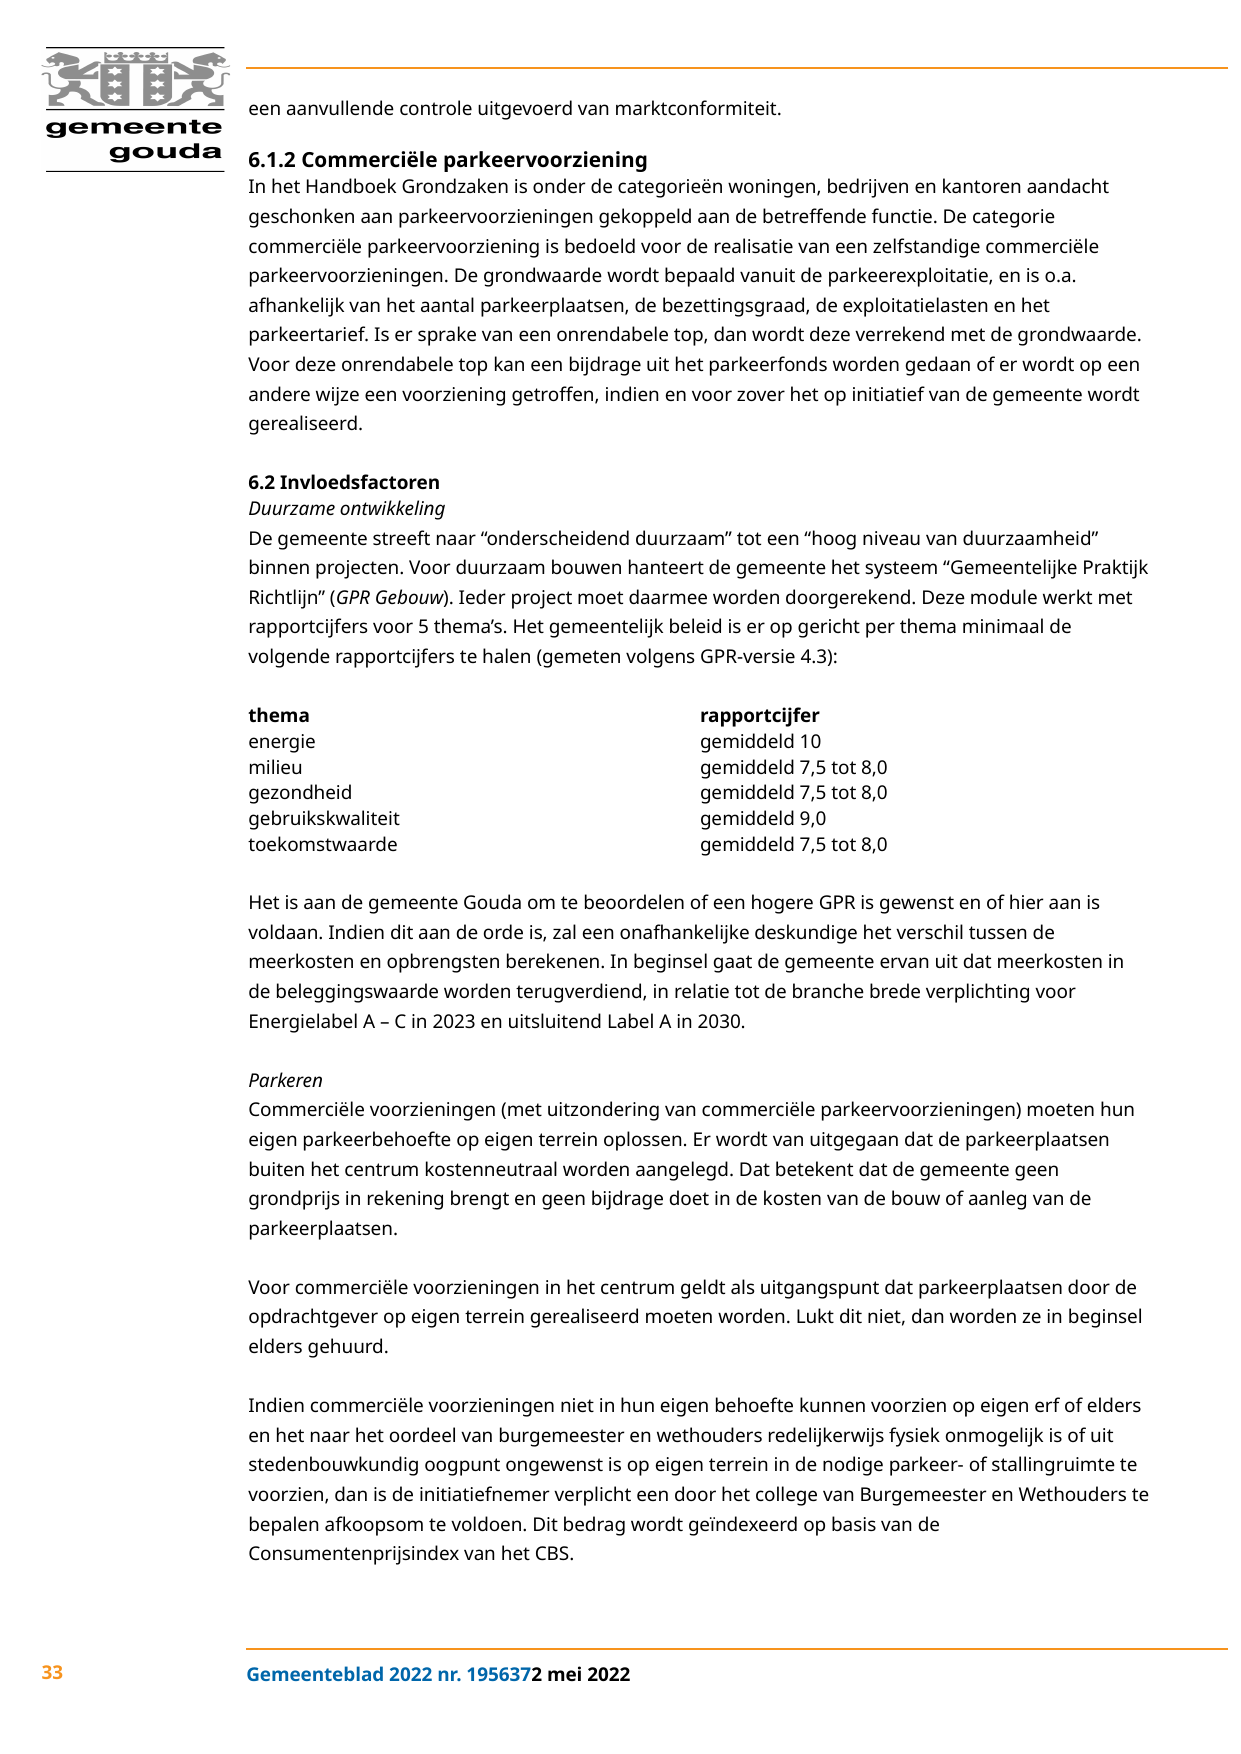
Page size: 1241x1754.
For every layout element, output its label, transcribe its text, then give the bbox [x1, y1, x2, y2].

text Commerciële voorzieningen (met uitzondering van commerciële parkeervoorzieningen) moeten hun eigen parkeerbehoefte op eigen terrein oplossen. Er wordt van uitgegaan dat de parkeerplaatsen buiten het centrum kostenneutraal worden aangelegd. Dat betekent dat de gemeente geen grondprijs in rekening brengt en geen bijdrage doet in de kosten van de bouw of aanleg van de parkeerplaatsen. [248, 1097, 1152, 1241]
table_cell gemiddeld 7,5 tot 8,0 [700, 831, 1152, 857]
table_cell gemiddeld 10 [700, 728, 1152, 754]
text 6.1.2 Commerciële parkeervoorziening [248, 145, 1152, 174]
text Duurzame ontwikkeling [248, 495, 1152, 521]
text De gemeente streeft naar “onderscheidend duurzaam” tot een “hoog niveau van duurzaamheid” binnen projecten. Voor duurzaam bouwen hanteert de gemeente het systeem “Gemeentelijke Praktijk Richtlijn” (GPR Gebouw). Ieder project moet daarmee worden doorgerekend. Deze module werkt met rapportcijfers voor 5 thema’s. Het gemeentelijk beleid is er op gericht per thema minimaal de volgende rapportcijfers te halen (gemeten volgens GPR-versie 4.3): [248, 525, 1152, 669]
text Indien commerciële voorzieningen niet in hun eigen behoefte kunnen voorzien op eigen erf of elders en het naar het oordeel van burgemeester en wethouders redelijkerwijs fysiek onmogelijk is of uit stedenbouwkundig oogpunt ongewenst is op eigen terrein in de nodige parkeer- of stallingruimte te voorzien, dan is de initiatiefnemer verplicht een door het college van Burgemeester en Wethouders te bepalen afkoopsom te voldoen. Dit bedrag wordt geïndexeerd op basis van de Consumentenprijsindex van het CBS. [248, 1392, 1152, 1566]
table_cell gemiddeld 7,5 tot 8,0 [700, 754, 1152, 779]
table_cell gezondheid [248, 780, 700, 805]
table_header thema [248, 703, 700, 728]
picture [41, 47, 231, 172]
table_cell toekomstwaarde [248, 831, 700, 857]
table_cell gemiddeld 7,5 tot 8,0 [700, 780, 1152, 805]
table_header rapportcijfer [700, 703, 1152, 728]
text 6.2 Invloedsfactoren [248, 469, 1152, 495]
table_cell gebruikskwaliteit [248, 805, 700, 831]
text Voor commerciële voorzieningen in het centrum geldt als uitgangspunt dat parkeerplaatsen door de opdrachtgever op eigen terrein gerealiseerd moeten worden. Lukt dit niet, dan worden ze in beginsel elders gehuurd. [248, 1274, 1152, 1359]
text In het Handboek Grondzaken is onder de categorieën woningen, bedrijven en kantoren aandacht geschonken aan parkeervoorzieningen gekoppeld aan de betreffende functie. De categorie commerciële parkeervoorziening is bedoeld voor de realisatie van een zelfstandige commerciële parkeervoorzieningen. De grondwaarde wordt bepaald vanuit de parkeerexploitatie, en is o.a. afhankelijk van het aantal parkeerplaatsen, de bezettingsgraad, de exploitatielasten en het parkeertarief. Is er sprake van een onrendabele top, dan wordt deze verrekend met de grondwaarde. Voor deze onrendabele top kan een bijdrage uit het parkeerfonds worden gedaan of er wordt op een andere wijze een voorziening getroffen, indien en voor zover het op initiatief van de gemeente wordt gerealiseerd. [248, 174, 1152, 436]
text een aanvullende controle uitgevoerd van marktconformiteit. [248, 95, 1152, 121]
text Het is aan de gemeente Gouda om te beoordelen of een hogere GPR is gewenst en of hier aan is voldaan. Indien dit aan de orde is, zal een onafhankelijke deskundige het verschil tussen de meerkosten en opbrengsten berekenen. In beginsel gaat de gemeente ervan uit dat meerkosten in de beleggingswaarde worden terugverdiend, in relatie tot de branche brede verplichting voor Energielabel A – C in 2023 en uitsluitend Label A in 2030. [248, 889, 1152, 1034]
table_cell gemiddeld 9,0 [700, 805, 1152, 831]
table_cell energie [248, 728, 700, 754]
table_cell milieu [248, 754, 700, 779]
text Parkeren [248, 1067, 1152, 1093]
